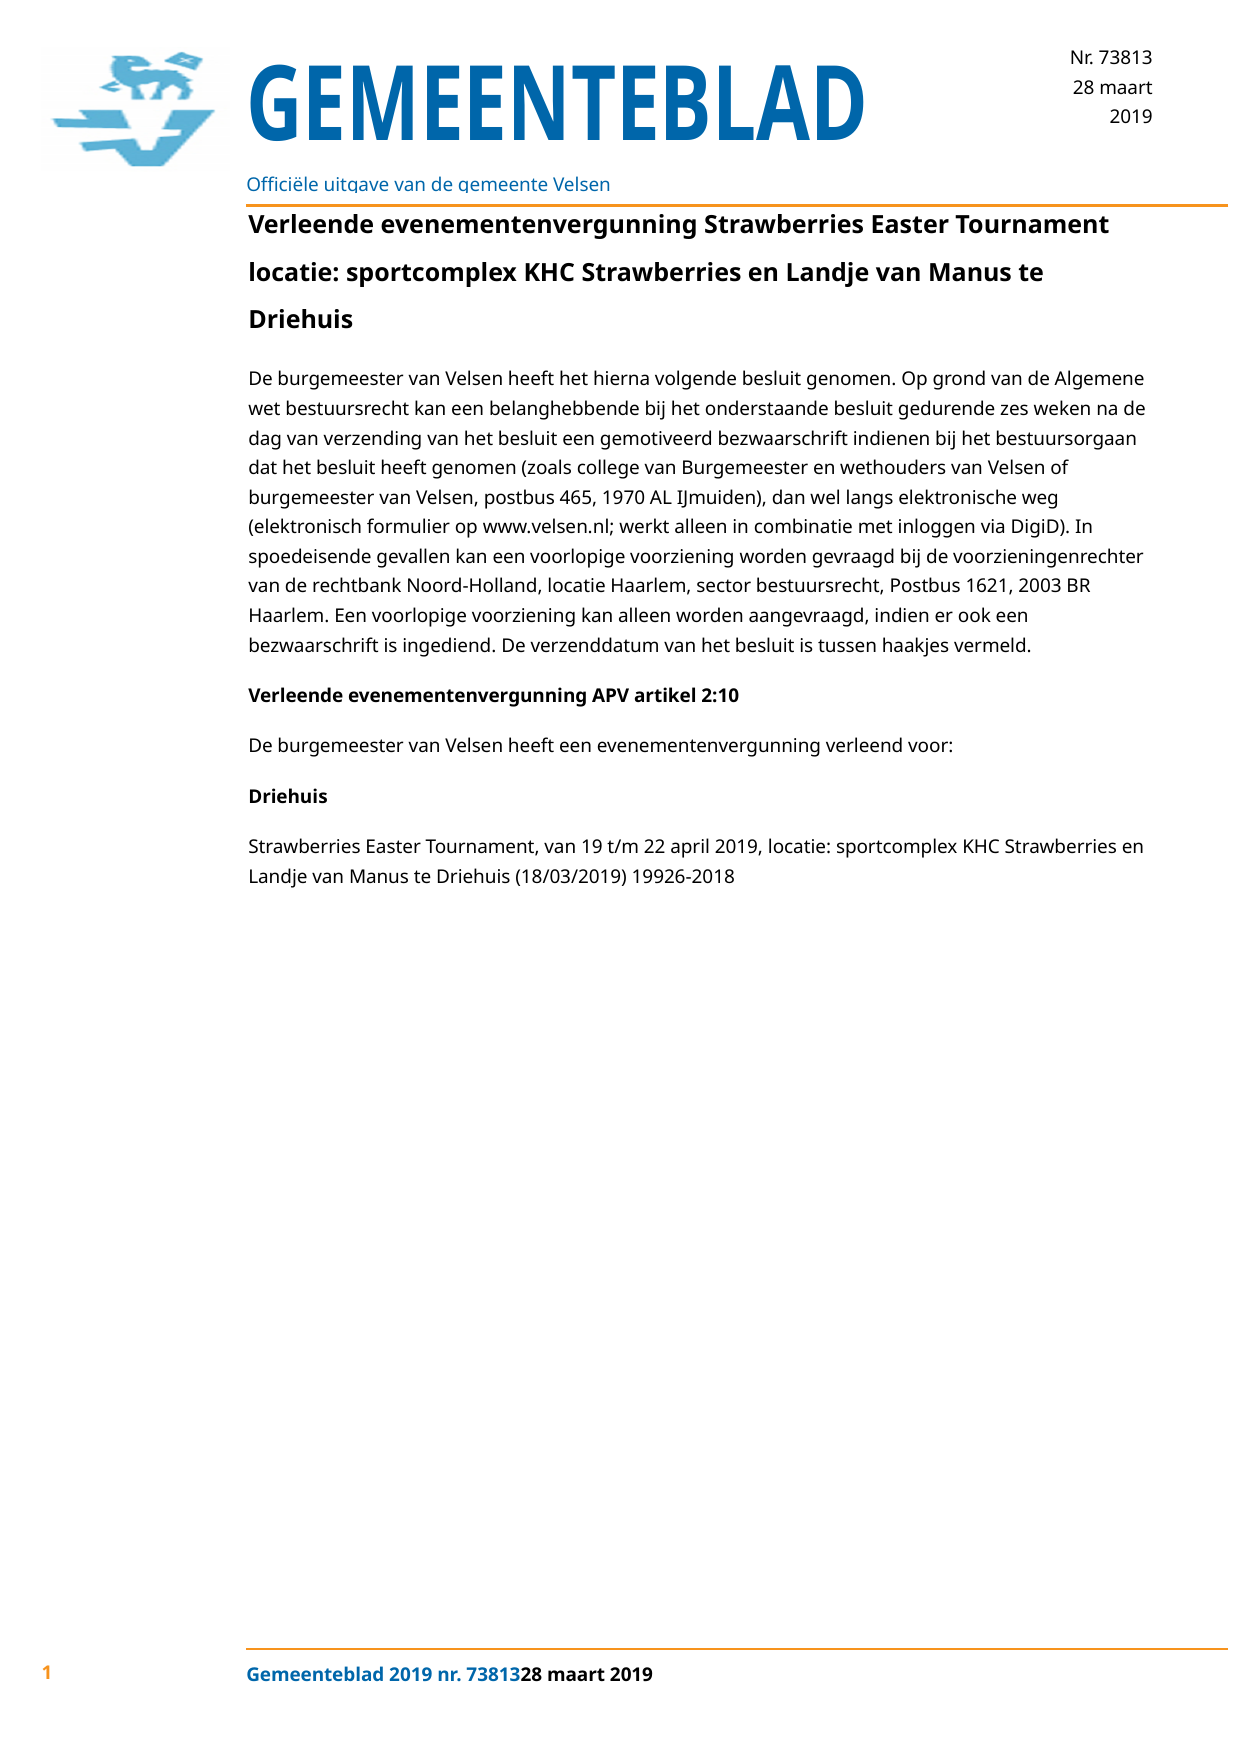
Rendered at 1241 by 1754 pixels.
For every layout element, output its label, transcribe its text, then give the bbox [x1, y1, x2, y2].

text Verleende evenementenvergunning Strawberries Easter Tournament locatie: sportcomplex KHC Strawberries en Landje van Manus te Driehuis [248, 207, 1152, 336]
text De burgemeester van Velsen heeft het hierna volgende besluit genomen. Op grond van de Algemene wet bestuursrecht kan een belanghebbende bij het onderstaande besluit gedurende zes weken na de dag van verzending van het besluit een gemotiveerd bezwaarschrift indienen bij het bestuursorgaan dat het besluit heeft genomen (zoals college van Burgemeester en wethouders van Velsen of burgemeester van Velsen, postbus 465, 1970 AL IJmuiden), dan wel langs elektronische weg (elektronisch formulier op www.velsen.nl; werkt alleen in combinatie met inloggen via DigiD). In spoedeisende gevallen kan een voorlopige voorziening worden gevraagd bij de voorzieningenrechter van de rechtbank Noord-Holland, locatie Haarlem, sector bestuursrecht, Postbus 1621, 2003 BR Haarlem. Een voorlopige voorziening kan alleen worden aangevraagd, indien er ook een bezwaarschrift is ingediend. De verzenddatum van het besluit is tussen haakjes vermeld. [248, 366, 1152, 657]
text De burgemeester van Velsen heeft een evenementenvergunning verleend voor: [248, 733, 1152, 758]
picture [41, 47, 231, 172]
text Strawberries Easter Tournament, van 19 t/m 22 april 2019, locatie: sportcomplex KHC Strawberries en Landje van Manus te Driehuis (18/03/2019) 19926-2018 [248, 833, 1152, 889]
text Verleende evenementenvergunning APV artikel 2:10 [248, 682, 1152, 708]
text Driehuis [248, 783, 1152, 809]
